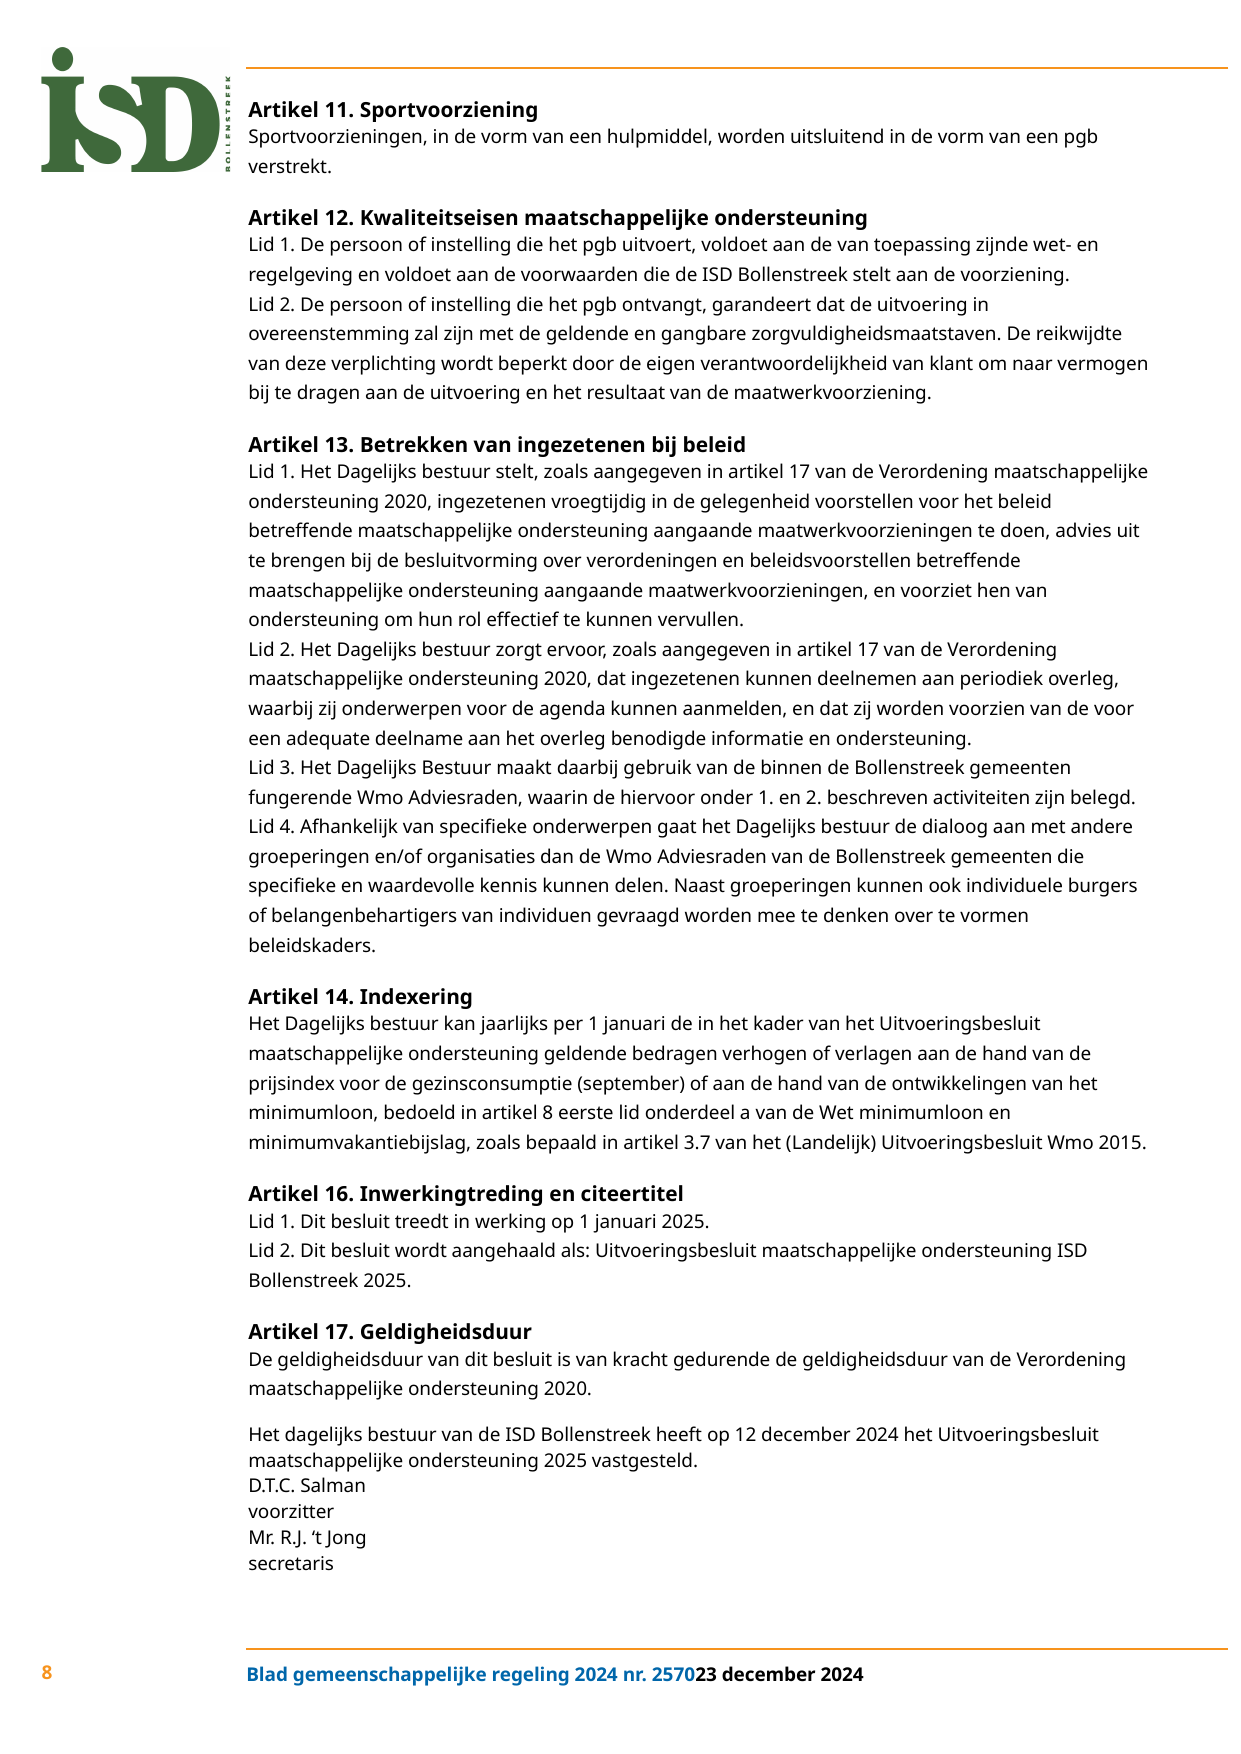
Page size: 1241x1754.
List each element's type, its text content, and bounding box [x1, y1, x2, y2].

text Lid 2. De persoon of instelling die het pgb ontvangt, garandeert dat de uitvoering in overeenstemming zal zijn met de geldende en gangbare zorgvuldigheidsmaatstaven. De reikwijdte van deze verplichting wordt beperkt door de eigen verantwoordelijkheid van klant om naar vermogen bij te dragen aan de uitvoering en het resultaat van de maatwerkvoorziening. [248, 291, 1152, 405]
text D.T.C. Salman [248, 1472, 1152, 1498]
text Lid 1. Het Dagelijks bestuur stelt, zoals aangegeven in artikel 17 van de Verordening maatschappelijke ondersteuning 2020, ingezetenen vroegtijdig in de gelegenheid voorstellen voor het beleid betreffende maatschappelijke ondersteuning aangaande maatwerkvoorzieningen te doen, advies uit te brengen bij de besluitvorming over verordeningen en beleidsvoorstellen betreffende maatschappelijke ondersteuning aangaande maatwerkvoorzieningen, en voorziet hen van ondersteuning om hun rol effectief te kunnen vervullen. [248, 458, 1152, 632]
text Lid 4. Afhankelijk van specifieke onderwerpen gaat het Dagelijks bestuur de dialoog aan met andere groeperingen en/of organisaties dan de Wmo Adviesraden van de Bollenstreek gemeenten die specifieke en waardevolle kennis kunnen delen. Naast groeperingen kunnen ook individuele burgers of belangenbehartigers van individuen gevraagd worden mee te denken over te vormen beleidskaders. [248, 813, 1152, 957]
text Artikel 14. Indexering [248, 982, 1152, 1011]
text voorzitter [248, 1498, 1152, 1524]
text Lid 2. Het Dagelijks bestuur zorgt ervoor, zoals aangegeven in artikel 17 van de Verordening maatschappelijke ondersteuning 2020, dat ingezetenen kunnen deelnemen aan periodiek overleg, waarbij zij onderwerpen voor de agenda kunnen aanmelden, en dat zij worden voorzien van de voor een adequate deelname aan het overleg benodigde informatie en ondersteuning. [248, 636, 1152, 750]
text Lid 3. Het Dagelijks Bestuur maakt daarbij gebruik van de binnen de Bollenstreek gemeenten fungerende Wmo Adviesraden, waarin de hiervoor onder 1. en 2. beschreven activiteiten zijn belegd. [248, 754, 1152, 809]
text Lid 1. Dit besluit treedt in werking op 1 januari 2025. [248, 1208, 1152, 1233]
picture [41, 47, 231, 172]
text secretaris [248, 1550, 1152, 1575]
text Artikel 12. Kwaliteitseisen maatschappelijke ondersteuning [248, 203, 1152, 232]
text Lid 2. Dit besluit wordt aangehaald als: Uitvoeringsbesluit maatschappelijke ondersteuning ISD Bollenstreek 2025. [248, 1237, 1152, 1293]
text De geldigheidsduur van dit besluit is van kracht gedurende de geldigheidsduur van de Verordening maatschappelijke ondersteuning 2020. [248, 1346, 1152, 1401]
text Sportvoorzieningen, in de vorm van een hulpmiddel, worden uitsluitend in de vorm van een pgb verstrekt. [248, 123, 1152, 178]
text Artikel 16. Inwerkingtreding en citeertitel [248, 1179, 1152, 1208]
text Het dagelijks bestuur van de ISD Bollenstreek heeft op 12 december 2024 het Uitvoeringsbesluit maatschappelijke ondersteuning 2025 vastgesteld. [248, 1421, 1152, 1472]
text Het Dagelijks bestuur kan jaarlijks per 1 januari de in het kader van het Uitvoeringsbesluit maatschappelijke ondersteuning geldende bedragen verhogen of verlagen aan de hand van de prijsindex voor de gezinsconsumptie (september) of aan de hand van de ontwikkelingen van het minimumloon, bedoeld in artikel 8 eerste lid onderdeel a van de Wet minimumloon en minimumvakantiebijslag, zoals bepaald in artikel 3.7 van het (Landelijk) Uitvoeringsbesluit Wmo 2015. [248, 1011, 1152, 1155]
text Artikel 17. Geldigheidsduur [248, 1317, 1152, 1346]
text Mr. R.J. ‘t Jong [248, 1524, 1152, 1550]
text Artikel 11. Sportvoorziening [248, 95, 1152, 123]
text Artikel 13. Betrekken van ingezetenen bij beleid [248, 430, 1152, 458]
text Lid 1. De persoon of instelling die het pgb uitvoert, voldoet aan de van toepassing zijnde wet- en regelgeving en voldoet aan de voorwaarden die de ISD Bollenstreek stelt aan de voorziening. [248, 232, 1152, 287]
